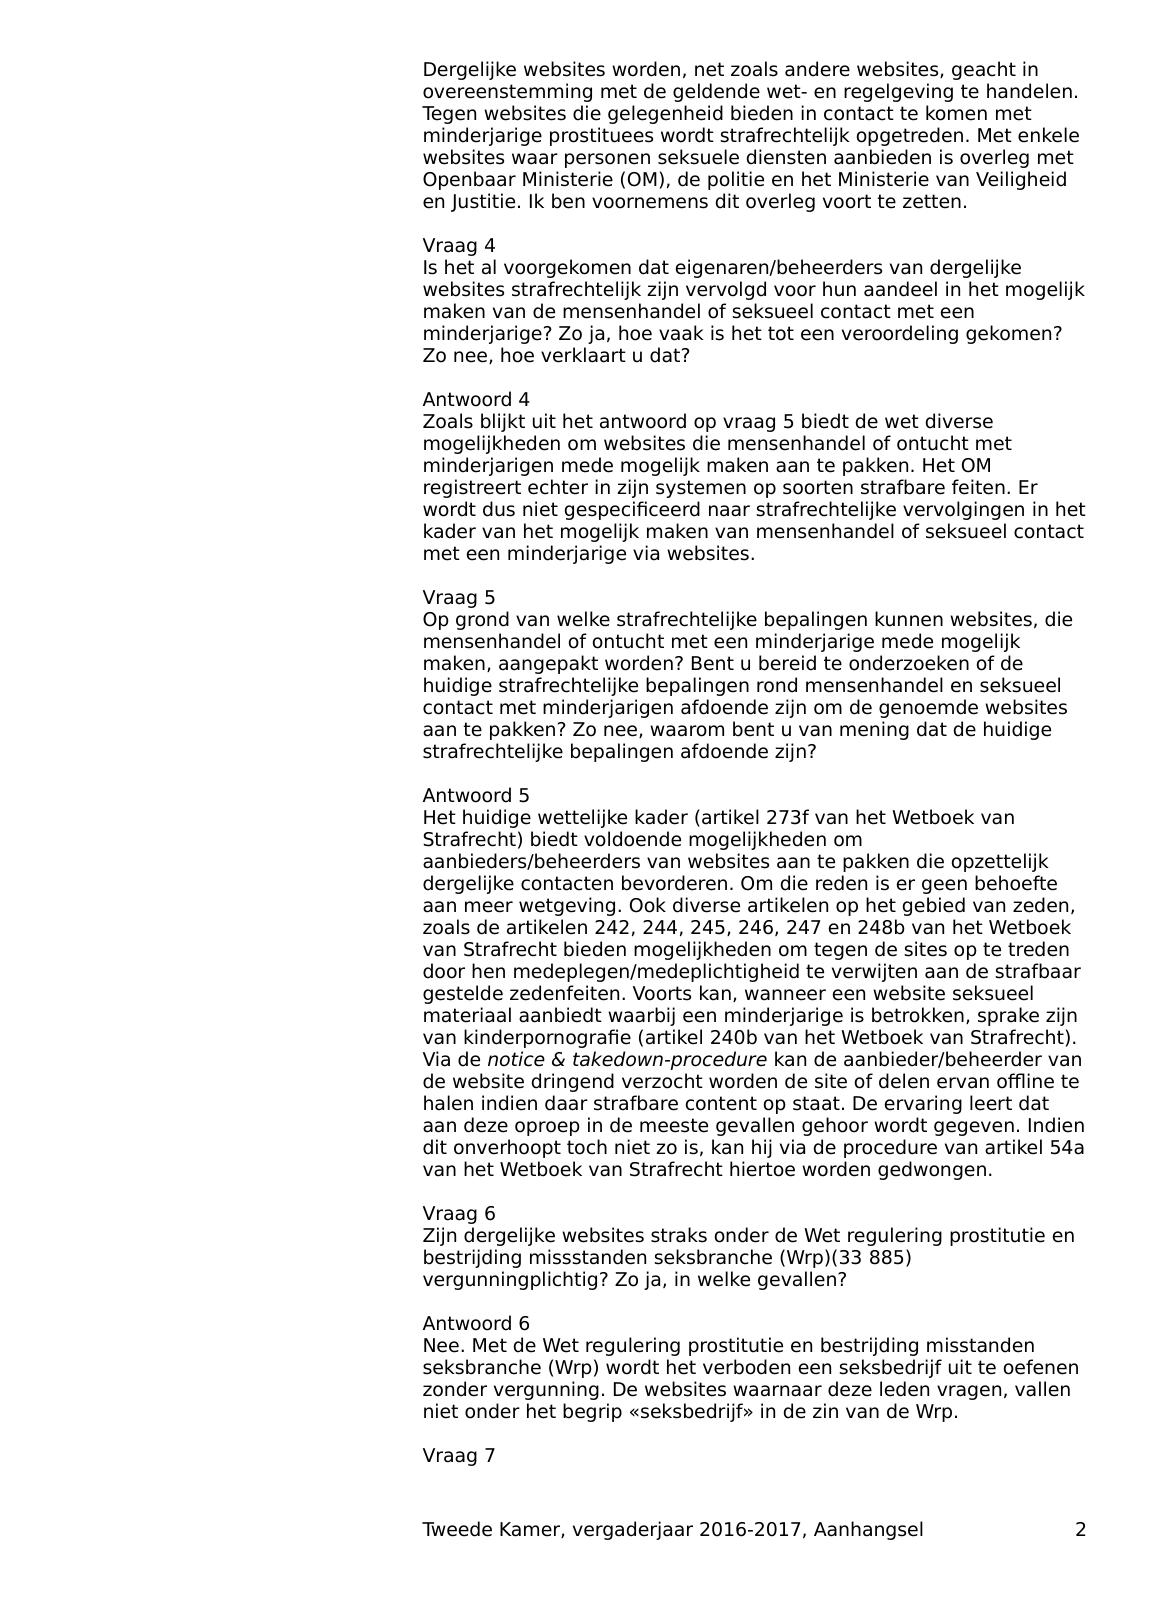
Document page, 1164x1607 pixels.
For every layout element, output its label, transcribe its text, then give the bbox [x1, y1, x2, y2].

text Is het al voorgekomen dat eigenaren/beheerders van dergelijke websites strafrechtelijk zijn vervolgd voor hun aandeel in het mogelijk maken van de mensenhandel of seksueel contact met een minderjarige? Zo ja, hoe vaak is het tot een veroordeling gekomen? Zo nee, hoe verklaart u dat? [422, 257, 1087, 367]
text Antwoord 5 [422, 785, 1087, 807]
text Antwoord 4 [422, 389, 1087, 411]
text Vraag 6 [422, 1203, 1087, 1225]
text Via de notice & takedown-procedure kan de aanbieder/beheerder van de website dringend verzocht worden de site of delen ervan offline te halen indien daar strafbare content op staat. De ervaring leert dat aan deze oproep in de meeste gevallen gehoor wordt gegeven. Indien dit onverhoopt toch niet zo is, kan hij via de procedure van artikel 54a van het Wetboek van Strafrecht hiertoe worden gedwongen. [422, 1049, 1087, 1181]
text Antwoord 6 [422, 1313, 1087, 1335]
text Vraag 5 [422, 587, 1087, 609]
text Zoals blijkt uit het antwoord op vraag 5 biedt de wet diverse mogelijkheden om websites die mensenhandel of ontucht met minderjarigen mede mogelijk maken aan te pakken. Het OM registreert echter in zijn systemen op soorten strafbare feiten. Er wordt dus niet gespecificeerd naar strafrechtelijke vervolgingen in het kader van het mogelijk maken van mensenhandel of seksueel contact met een minderjarige via websites. [422, 411, 1087, 565]
text Zijn dergelijke websites straks onder de Wet regulering prostitutie en bestrijding missstanden seksbranche (Wrp)(33 885) vergunningplichtig? Zo ja, in welke gevallen? [422, 1225, 1087, 1291]
text Vraag 7 [422, 1445, 1087, 1467]
text Nee. Met de Wet regulering prostitutie en bestrijding misstanden seksbranche (Wrp) wordt het verboden een seksbedrijf uit te oefenen zonder vergunning. De websites waarnaar deze leden vragen, vallen niet onder het begrip «seksbedrijf» in de zin van de Wrp. [422, 1335, 1087, 1423]
text Dergelijke websites worden, net zoals andere websites, geacht in overeenstemming met de geldende wet- en regelgeving te handelen. Tegen websites die gelegenheid bieden in contact te komen met minderjarige prostituees wordt strafrechtelijk opgetreden. Met enkele websites waar personen seksuele diensten aanbieden is overleg met Openbaar Ministerie (OM), de politie en het Ministerie van Veiligheid en Justitie. Ik ben voornemens dit overleg voort te zetten. [422, 59, 1087, 213]
text Op grond van welke strafrechtelijke bepalingen kunnen websites, die mensenhandel of ontucht met een minderjarige mede mogelijk maken, aangepakt worden? Bent u bereid te onderzoeken of de huidige strafrechtelijke bepalingen rond mensenhandel en seksueel contact met minderjarigen afdoende zijn om de genoemde websites aan te pakken? Zo nee, waarom bent u van mening dat de huidige strafrechtelijke bepalingen afdoende zijn? [422, 609, 1087, 763]
text Vraag 4 [422, 235, 1087, 257]
text Het huidige wettelijke kader (artikel 273f van het Wetboek van Strafrecht) biedt voldoende mogelijkheden om aanbieders/beheerders van websites aan te pakken die opzettelijk dergelijke contacten bevorderen. Om die reden is er geen behoefte aan meer wetgeving. Ook diverse artikelen op het gebied van zeden, zoals de artikelen 242, 244, 245, 246, 247 en 248b van het Wetboek van Strafrecht bieden mogelijkheden om tegen de sites op te treden door hen medeplegen/medeplichtigheid te verwijten aan de strafbaar gestelde zedenfeiten. Voorts kan, wanneer een website seksueel materiaal aanbiedt waarbij een minderjarige is betrokken, sprake zijn van kinderpornografie (artikel 240b van het Wetboek van Strafrecht). [422, 807, 1087, 1049]
